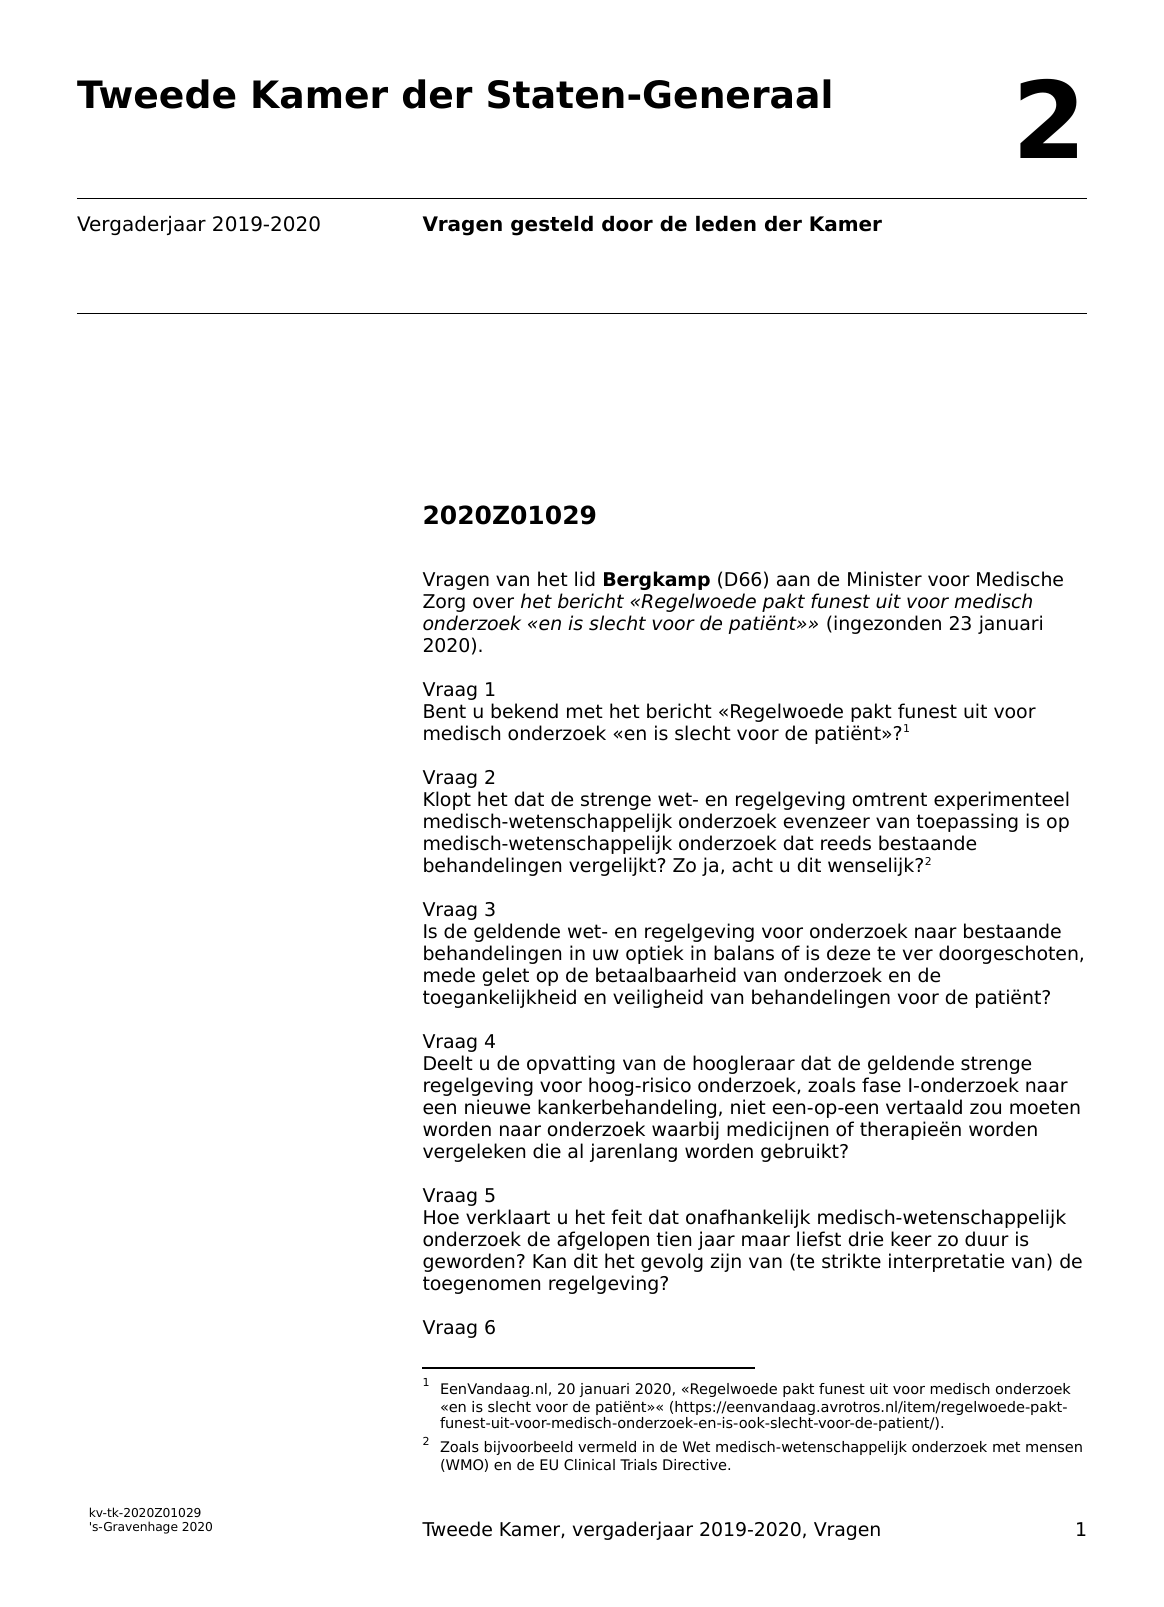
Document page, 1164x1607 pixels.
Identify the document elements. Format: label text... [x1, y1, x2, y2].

text Vragen van het lid Bergkamp (D66) aan de Minister voor Medische Zorg over het bericht «Regelwoede pakt funest uit voor medisch onderzoek «en is slecht voor de patiënt»» (ingezonden 23 januari 2020). [422, 569, 1087, 657]
text Vraag 5 [422, 1185, 1087, 1207]
table_cell Vergaderjaar 2019-2020 [77, 199, 422, 313]
text Hoe verklaart u het feit dat onafhankelijk medisch-wetenschappelijk onderzoek de afgelopen tien jaar maar liefst drie keer zo duur is geworden? Kan dit het gevolg zijn van (te strikte interpretatie van) de toegenomen regelgeving? [422, 1207, 1087, 1295]
table_header Tweede Kamer der Staten-Generaal [77, 59, 886, 198]
text Bent u bekend met het bericht «Regelwoede pakt funest uit voor medisch onderzoek «en is slecht voor de patiënt»? [422, 701, 1087, 745]
text kv-tk-2020Z01029 [88, 1506, 323, 1520]
text Zoals bijvoorbeeld vermeld in de Wet medisch-wetenschappelijk onderzoek met mensen (WMO) en de EU Clinical Trials Directive. [422, 1435, 1087, 1474]
text EenVandaag.nl, 20 januari 2020, «Regelwoede pakt funest uit voor medisch onderzoek «en is slecht voor de patiënt»« (https://eenvandaag.avrotros.nl/item/regelwoede-pakt-funest-uit-voor-medisch-onderzoek-en-is-ook-slecht-voor-de-patient/). [422, 1377, 1087, 1432]
table_cell Vragen gesteld door de leden der Kamer [422, 199, 1087, 313]
text Deelt u de opvatting van de hoogleraar dat de geldende strenge regelgeving voor hoog-risico onderzoek, zoals fase I-onderzoek naar een nieuwe kankerbehandeling, niet een-op-een vertaald zou moeten worden naar onderzoek waarbij medicijnen of therapieën worden vergeleken die al jarenlang worden gebruikt? [422, 1053, 1087, 1163]
text 's-Gravenhage 2020 [88, 1520, 323, 1534]
text Is de geldende wet- en regelgeving voor onderzoek naar bestaande behandelingen in uw optiek in balans of is deze te ver doorgeschoten, mede gelet op de betaalbaarheid van onderzoek en de toegankelijkheid en veiligheid van behandelingen voor de patiënt? [422, 921, 1087, 1009]
text 2020Z01029 [422, 501, 1087, 531]
text Vraag 4 [422, 1031, 1087, 1053]
text Vraag 2 [422, 767, 1087, 789]
text Vraag 6 [422, 1317, 1087, 1339]
text Klopt het dat de strenge wet- en regelgeving omtrent experimenteel medisch-wetenschappelijk onderzoek evenzeer van toepassing is op medisch-wetenschappelijk onderzoek dat reeds bestaande behandelingen vergelijkt? Zo ja, acht u dit wenselijk? [422, 789, 1087, 877]
table_header 2 [886, 59, 1087, 198]
text Vraag 3 [422, 899, 1087, 921]
text Vraag 1 [422, 679, 1087, 701]
